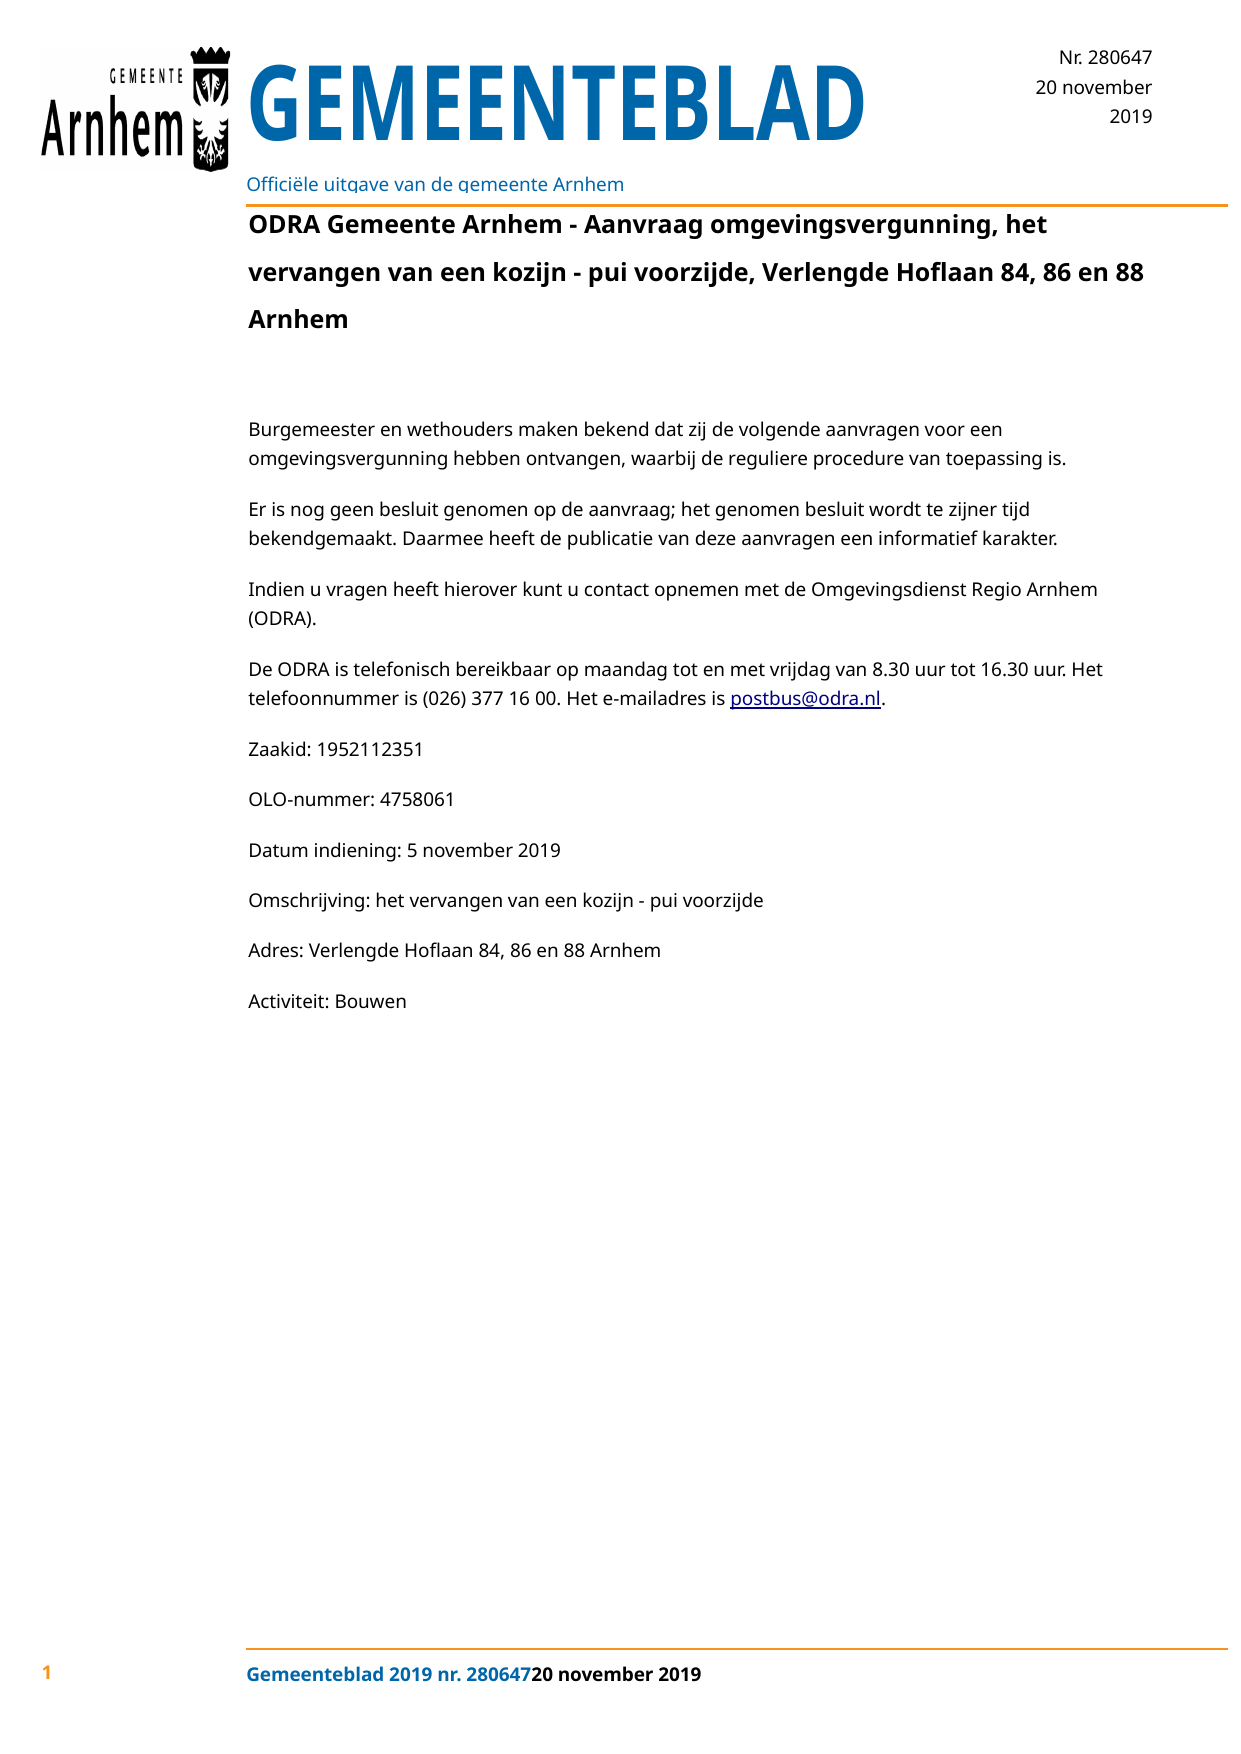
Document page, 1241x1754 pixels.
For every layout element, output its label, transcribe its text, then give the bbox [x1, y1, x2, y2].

text ODRA Gemeente Arnhem - Aanvraag omgevingsvergunning, het vervangen van een kozijn - pui voorzijde, Verlengde Hoflaan 84, 86 en 88 Arnhem [248, 207, 1152, 336]
text Indien u vragen heeft hierover kunt u contact opnemen met de Omgevingsdienst Regio Arnhem (ODRA). [248, 576, 1152, 631]
picture [41, 47, 231, 172]
text Datum indiening: 5 november 2019 [248, 837, 1152, 862]
text Er is nog geen besluit genomen op de aanvraag; het genomen besluit wordt te zijner tijd bekendgemaakt. Daarmee heeft de publicatie van deze aanvragen een informatief karakter. [248, 496, 1152, 551]
text Activiteit: Bouwen [248, 988, 1152, 1014]
text OLO-nummer: 4758061 [248, 786, 1152, 812]
text Adres: Verlengde Hoflaan 84, 86 en 88 Arnhem [248, 938, 1152, 963]
text Zaakid: 1952112351 [248, 736, 1152, 762]
text Omschrijving: het vervangen van een kozijn - pui voorzijde [248, 887, 1152, 913]
text De ODRA is telefonisch bereikbaar op maandag tot en met vrijdag van 8.30 uur tot 16.30 uur. Het telefoonnummer is (026) 377 16 00. Het e-mailadres is postbus@odra.nl. [248, 656, 1152, 711]
text Burgemeester en wethouders maken bekend dat zij de volgende aanvragen voor een omgevingsvergunning hebben ontvangen, waarbij de reguliere procedure van toepassing is. [248, 416, 1152, 471]
